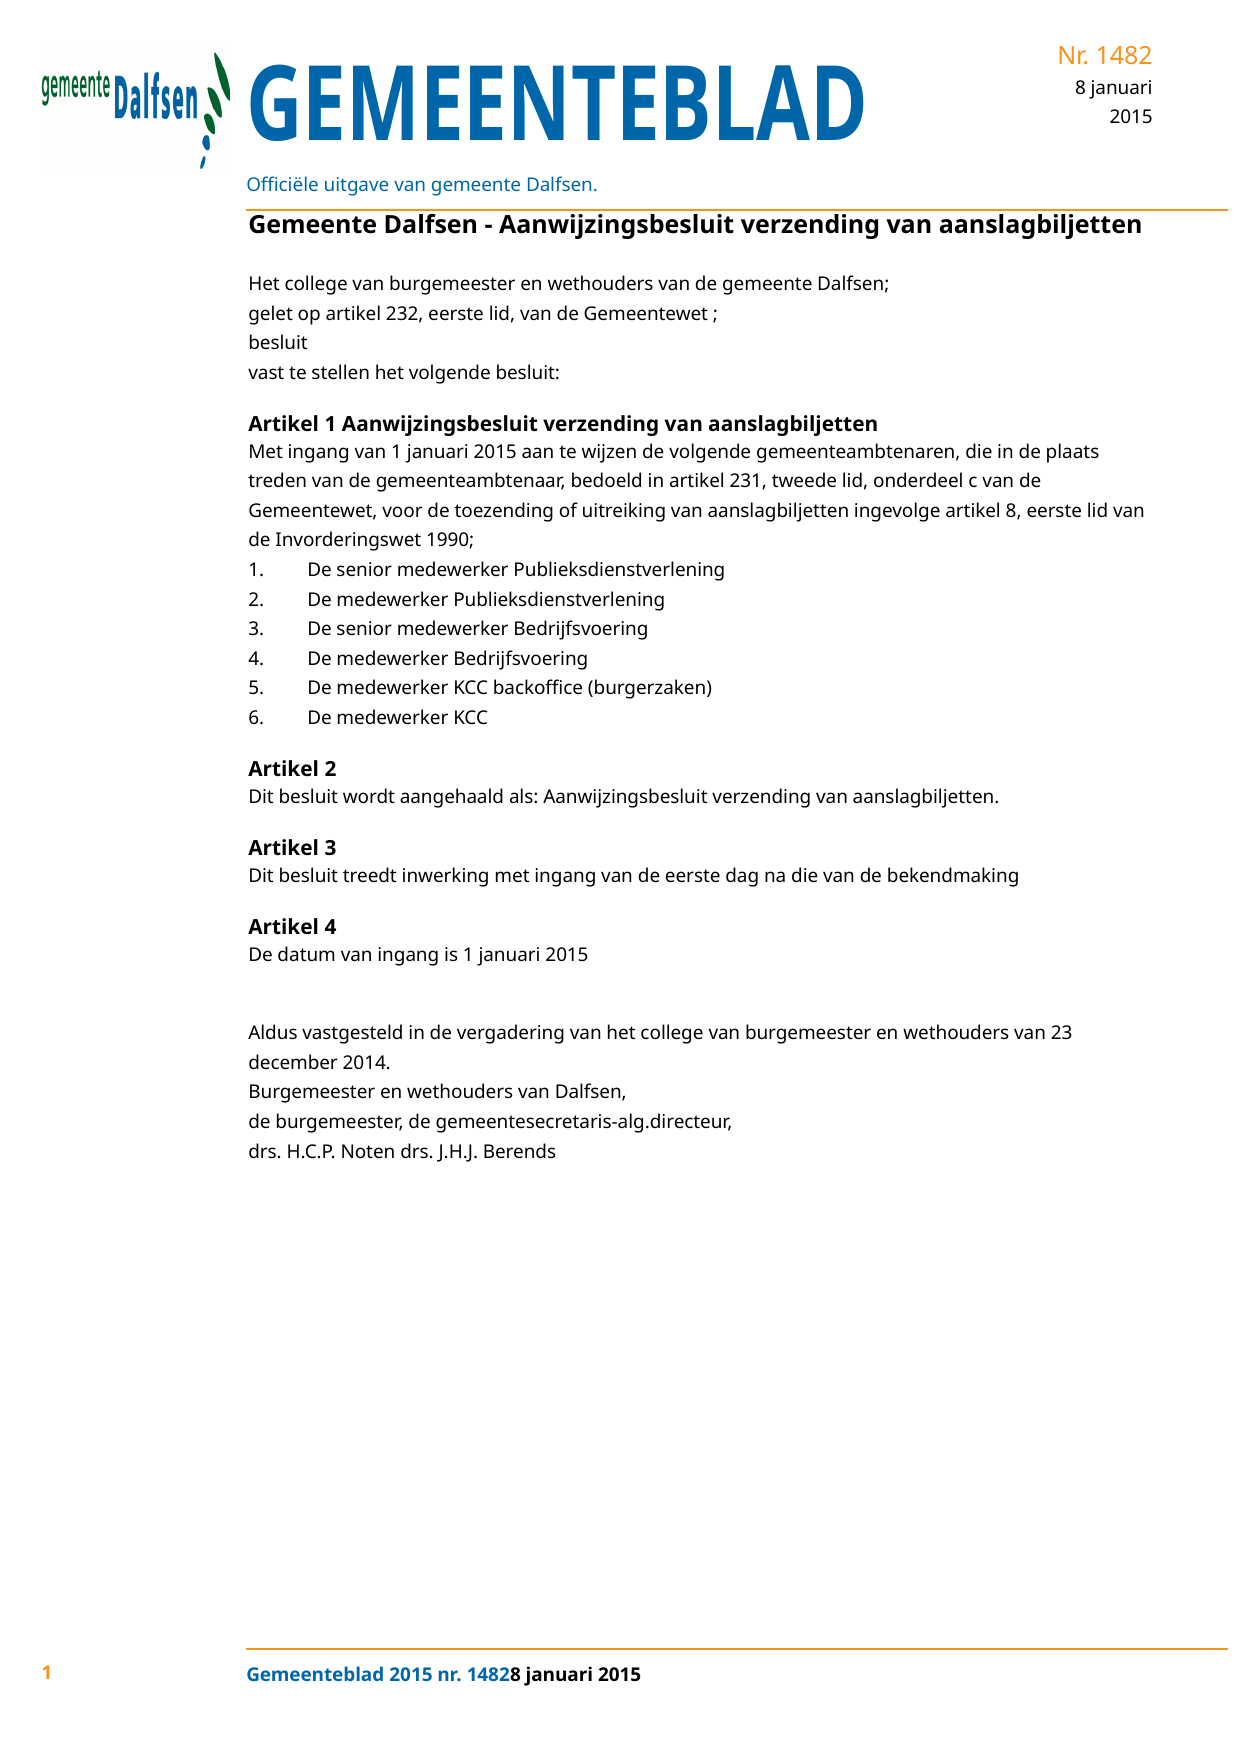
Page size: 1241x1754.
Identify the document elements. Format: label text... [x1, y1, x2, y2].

text besluit [248, 329, 1152, 355]
text Gemeente Dalfsen - Aanwijzingsbesluit verzending van aanslagbiljetten [248, 211, 1152, 241]
list De medewerker Publieksdienstverlening [248, 586, 1152, 612]
list De medewerker KCC backoffice (burgerzaken) [248, 674, 1152, 700]
text Het college van burgemeester en wethouders van de gemeente Dalfsen; [248, 270, 1152, 296]
list De senior medewerker Publieksdienstverlening [248, 556, 1152, 582]
text Artikel 2 [248, 754, 1152, 783]
list De medewerker KCC [248, 704, 1152, 730]
text Dit besluit wordt aangehaald als: Aanwijzingsbesluit verzending van aanslagbiljetten. [248, 783, 1152, 809]
list De senior medewerker Bedrijfsvoering [248, 615, 1152, 641]
picture [41, 47, 231, 172]
text Met ingang van 1 januari 2015 aan te wijzen de volgende gemeenteambtenaren, die in de plaats treden van de gemeenteambtenaar, bedoeld in artikel 231, tweede lid, onderdeel c van de Gemeentewet, voor de toezending of uitreiking van aanslagbiljetten ingevolge artikel 8, eerste lid van de Invorderingswet 1990; [248, 438, 1152, 552]
text gelet op artikel 232, eerste lid, van de Gemeentewet ; [248, 300, 1152, 326]
text vast te stellen het volgende besluit: [248, 359, 1152, 385]
text De datum van ingang is 1 januari 2015 [248, 941, 1152, 966]
text Burgemeester en wethouders van Dalfsen, [248, 1079, 1152, 1104]
text Aldus vastgesteld in de vergadering van het college van burgemeester en wethouders van 23 december 2014. [248, 1019, 1152, 1075]
text Artikel 4 [248, 912, 1152, 941]
list De medewerker Bedrijfsvoering [248, 645, 1152, 671]
text de burgemeester, de gemeentesecretaris-alg.directeur, [248, 1108, 1152, 1134]
text Dit besluit treedt inwerking met ingang van de eerste dag na die van de bekendmaking [248, 862, 1152, 888]
text Artikel 3 [248, 833, 1152, 862]
text drs. H.C.P. Noten drs. J.H.J. Berends [248, 1138, 1152, 1164]
text Artikel 1 Aanwijzingsbesluit verzending van aanslagbiljetten [248, 409, 1152, 438]
